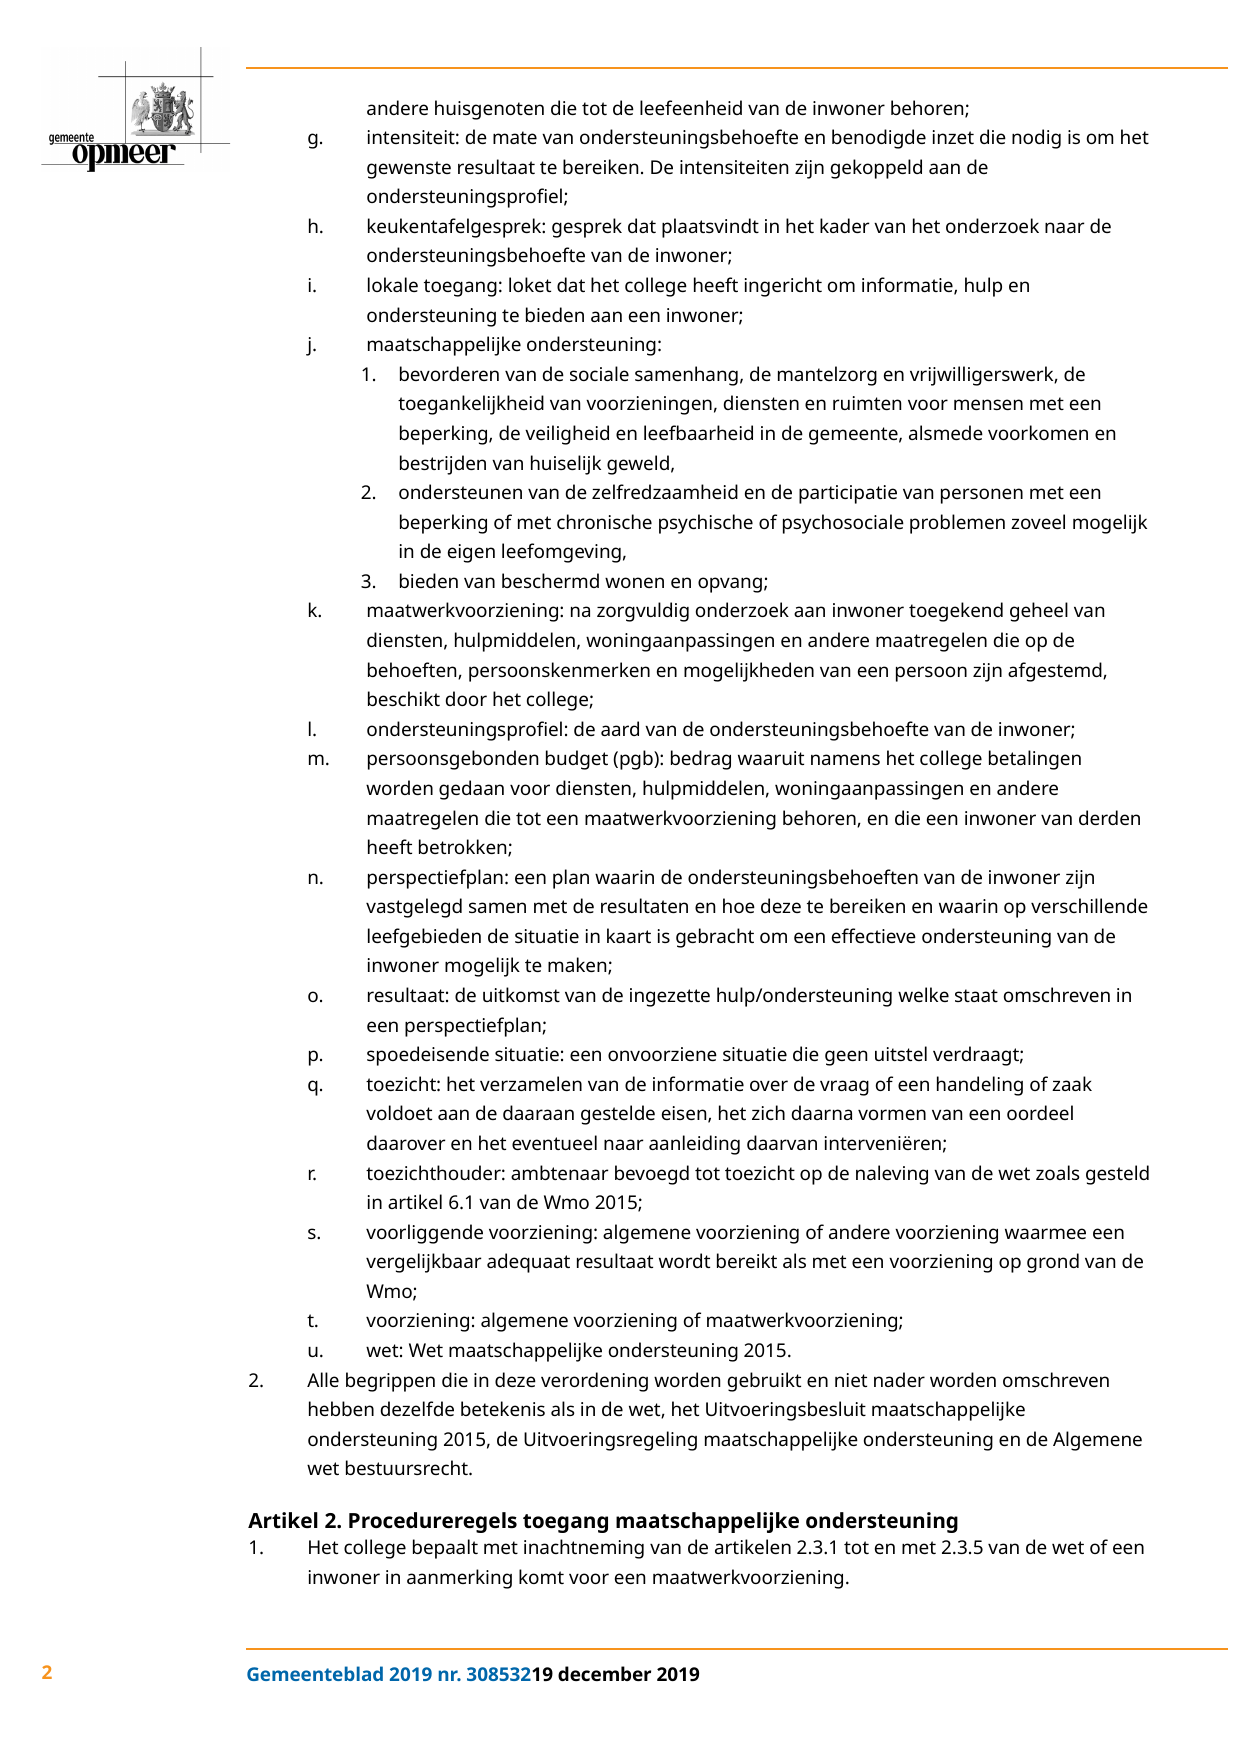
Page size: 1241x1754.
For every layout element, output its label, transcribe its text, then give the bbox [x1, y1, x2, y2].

list ondersteuningsprofiel: de aard van de ondersteuningsbehoefte van de inwoner; [307, 716, 1152, 742]
list Het college bepaalt met inachtneming van de artikelen 2.3.1 tot en met 2.3.5 van de wet of een inwoner in aanmerking komt voor een maatwerkvoorziening. [248, 1534, 1152, 1590]
list lokale toegang: loket dat het college heeft ingericht om informatie, hulp en ondersteuning te bieden aan een inwoner; [307, 272, 1152, 328]
list bevorderen van de sociale samenhang, de mantelzorg en vrijwilligerswerk, de toegankelijkheid van voorzieningen, diensten en ruimten voor mensen met een beperking, de veiligheid en leefbaarheid in de gemeente, alsmede voorkomen en bestrijden van huiselijk geweld, [361, 361, 1152, 476]
list persoonsgebonden budget (pgb): bedrag waaruit namens het college betalingen worden gedaan voor diensten, hulpmiddelen, woningaanpassingen en andere maatregelen die tot een maatwerkvoorziening behoren, en die een inwoner van derden heeft betrokken; [307, 746, 1152, 860]
list intensiteit: de mate van ondersteuningsbehoefte en benodigde inzet die nodig is om het gewenste resultaat te bereiken. De intensiteiten zijn gekoppeld aan de ondersteuningsprofiel; [307, 124, 1152, 209]
list voorziening: algemene voorziening of maatwerkvoorziening; [307, 1308, 1152, 1333]
text Artikel 2. Procedureregels toegang maatschappelijke ondersteuning [248, 1506, 1152, 1534]
list toezicht: het verzamelen van de informatie over de vraag of een handeling of zaak voldoet aan de daaraan gestelde eisen, het zich daarna vormen van een oordeel daarover en het eventueel naar aanleiding daarvan interveniëren; [307, 1071, 1152, 1156]
list spoedeisende situatie: een onvoorziene situatie die geen uitstel verdraagt; [307, 1041, 1152, 1067]
list maatschappelijke ondersteuning: [307, 331, 1152, 357]
list ondersteunen van de zelfredzaamheid en de participatie van personen met een beperking of met chronische psychische of psychosociale problemen zoveel mogelijk in de eigen leefomgeving, [361, 479, 1152, 564]
list bieden van beschermd wonen en opvang; [361, 568, 1152, 594]
list maatwerkvoorziening: na zorgvuldig onderzoek aan inwoner toegekend geheel van diensten, hulpmiddelen, woningaanpassingen en andere maatregelen die op de behoeften, persoonskenmerken en mogelijkheden van een persoon zijn afgestemd, beschikt door het college; [307, 598, 1152, 712]
list voorliggende voorziening: algemene voorziening of andere voorziening waarmee een vergelijkbaar adequaat resultaat wordt bereikt als met een voorziening op grond van de Wmo; [307, 1219, 1152, 1304]
list resultaat: de uitkomst van de ingezette hulp/ondersteuning welke staat omschreven in een perspectiefplan; [307, 982, 1152, 1038]
list wet: Wet maatschappelijke ondersteuning 2015. [307, 1337, 1152, 1363]
list perspectiefplan: een plan waarin de ondersteuningsbehoeften van de inwoner zijn vastgelegd samen met de resultaten en hoe deze te bereiken en waarin op verschillende leefgebieden de situatie in kaart is gebracht om een effectieve ondersteuning van de inwoner mogelijk te maken; [307, 864, 1152, 978]
list toezichthouder: ambtenaar bevoegd tot toezicht op de naleving van de wet zoals gesteld in artikel 6.1 van de Wmo 2015; [307, 1160, 1152, 1215]
list andere huisgenoten die tot de leefeenheid van de inwoner behoren; [307, 95, 1152, 121]
picture [41, 47, 231, 172]
list Alle begrippen die in deze verordening worden gebruikt en niet nader worden omschreven hebben dezelfde betekenis als in de wet, het Uitvoeringsbesluit maatschappelijke ondersteuning 2015, de Uitvoeringsregeling maatschappelijke ondersteuning en de Algemene wet bestuursrecht. [248, 1367, 1152, 1481]
list keukentafelgesprek: gesprek dat plaatsvindt in het kader van het onderzoek naar de ondersteuningsbehoefte van de inwoner; [307, 213, 1152, 268]
